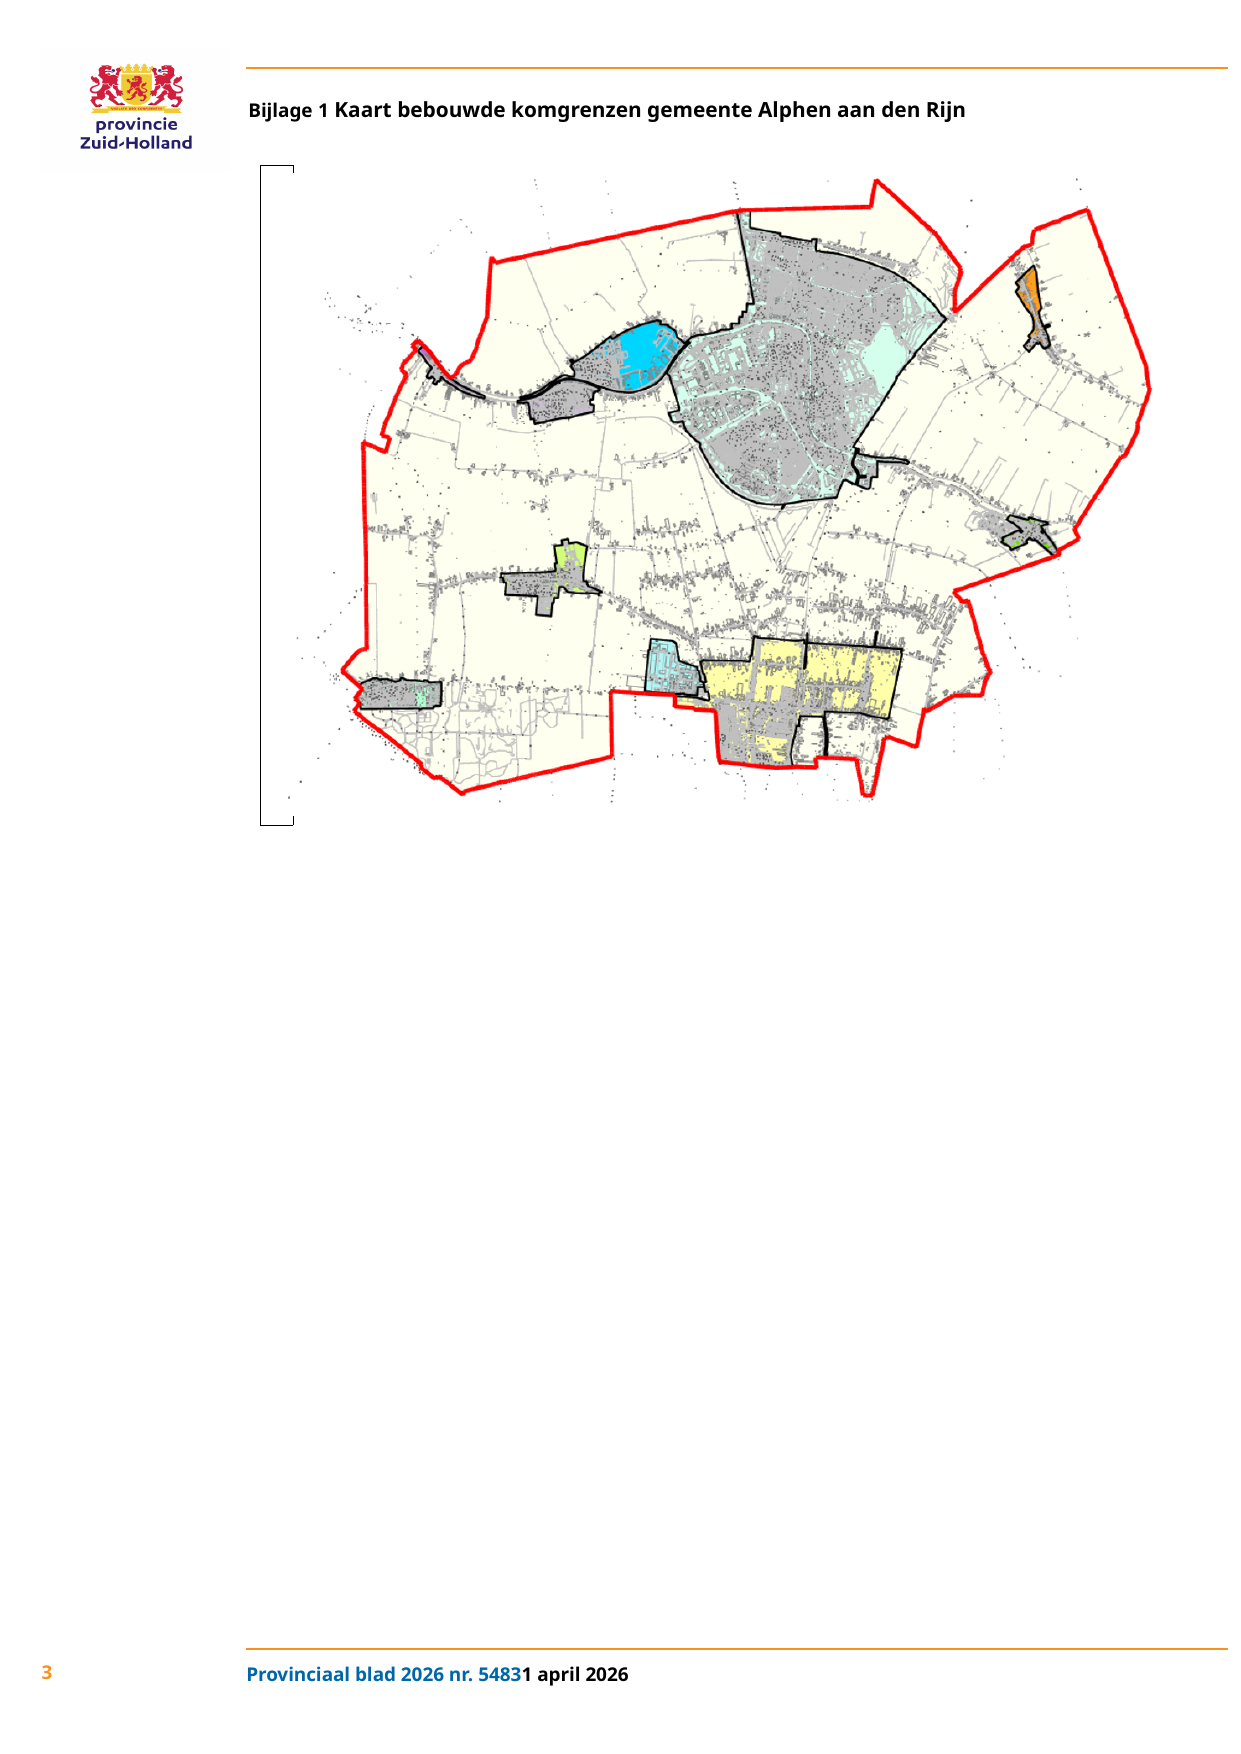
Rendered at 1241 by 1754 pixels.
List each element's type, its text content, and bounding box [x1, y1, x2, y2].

picture [41, 47, 231, 172]
text Bijlage 1 Kaart bebouwde komgrenzen gemeente Alphen aan den Rijn [248, 95, 1152, 123]
picture [268, 173, 1155, 816]
